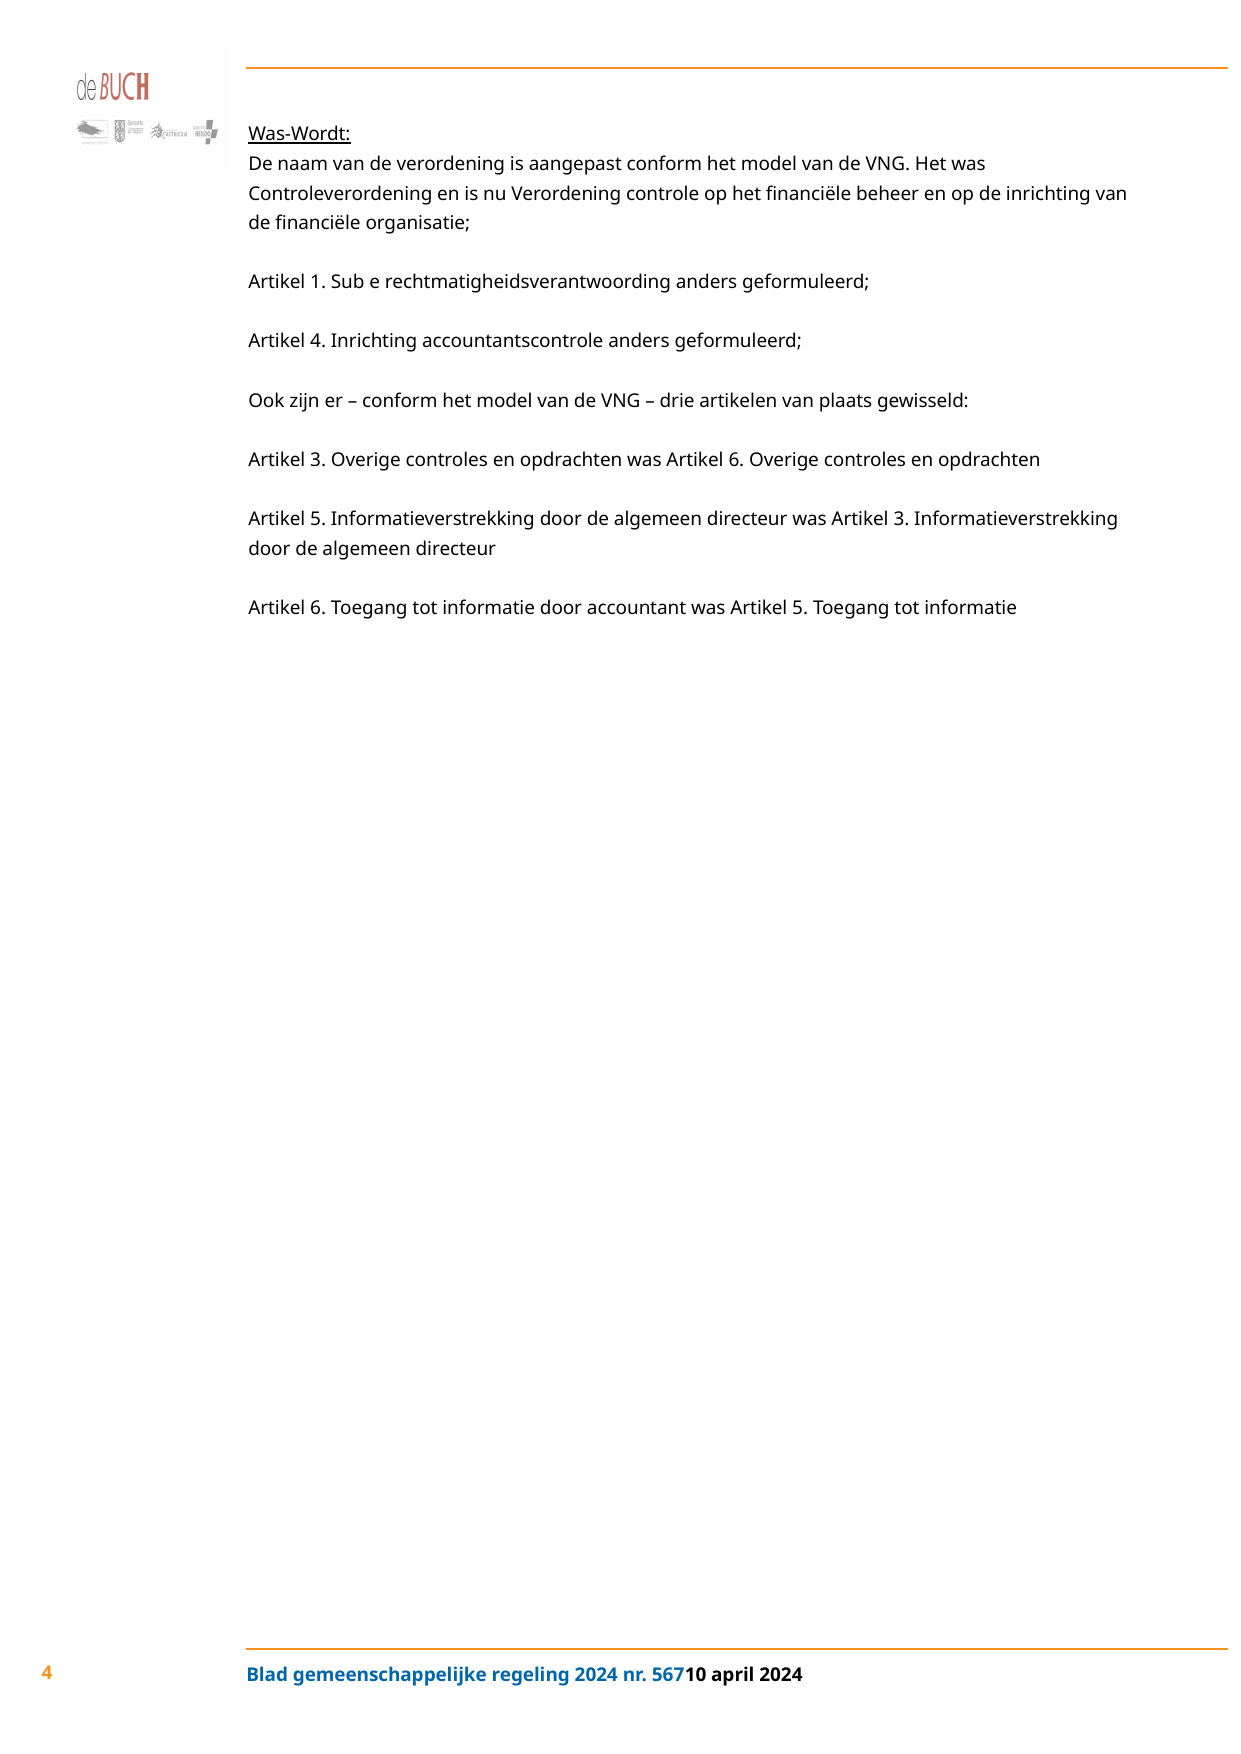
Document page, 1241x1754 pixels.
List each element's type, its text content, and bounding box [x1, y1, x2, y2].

text Was-Wordt: [248, 121, 1152, 146]
text Ook zijn er – conform het model van de VNG – drie artikelen van plaats gewisseld: [248, 387, 1152, 412]
text Artikel 1. Sub e rechtmatigheidsverantwoording anders geformuleerd; [248, 268, 1152, 294]
picture [41, 47, 231, 172]
text Artikel 3. Overige controles en opdrachten was Artikel 6. Overige controles en opdrachten [248, 446, 1152, 472]
text Artikel 5. Informatieverstrekking door de algemeen directeur was Artikel 3. Informatieverstrekking door de algemeen directeur [248, 505, 1152, 560]
text Artikel 4. Inrichting accountantscontrole anders geformuleerd; [248, 328, 1152, 353]
text De naam van de verordening is aangepast conform het model van de VNG. Het was Controleverordening en is nu Verordening controle op het financiële beheer en op de inrichting van de financiële organisatie; [248, 150, 1152, 235]
text Artikel 6. Toegang tot informatie door accountant was Artikel 5. Toegang tot informatie [248, 594, 1152, 619]
